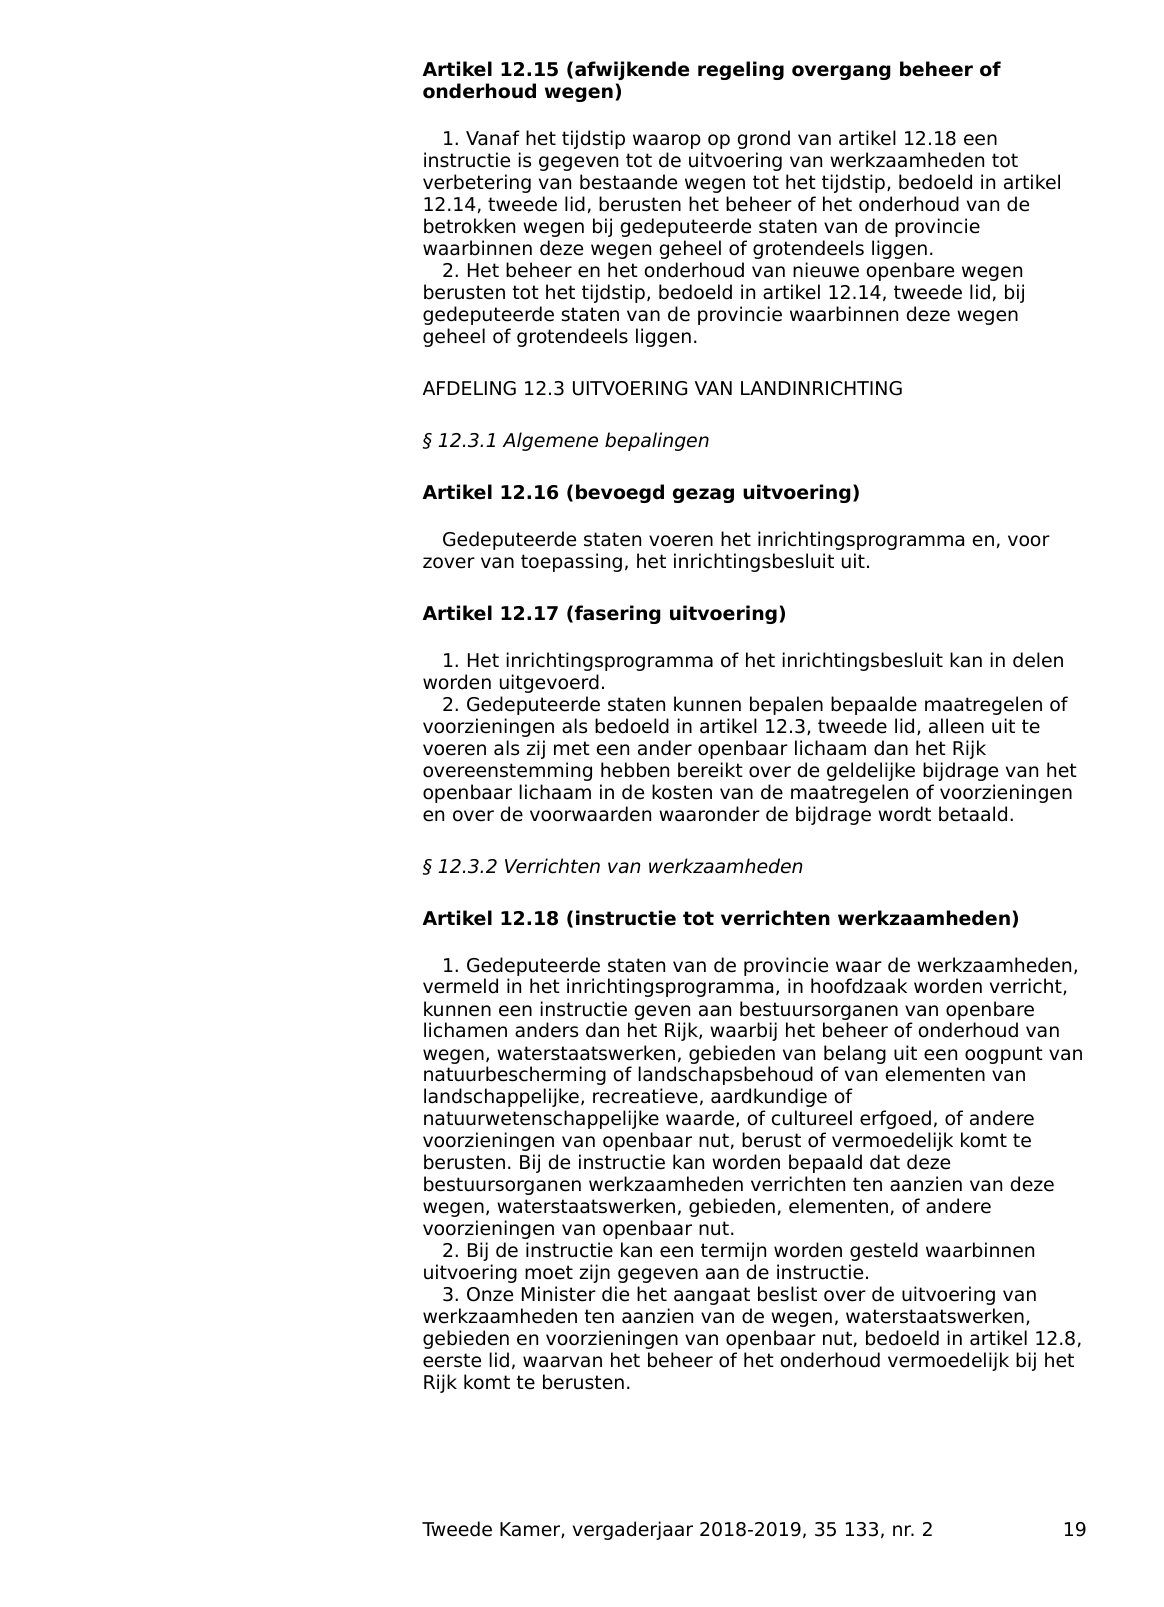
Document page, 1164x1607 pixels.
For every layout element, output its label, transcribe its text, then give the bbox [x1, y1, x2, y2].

subtitle Artikel 12.18 (instructie tot verrichten werkzaamheden) [422, 907, 1087, 929]
subtitle Artikel 12.16 (bevoegd gezag uitvoering) [422, 482, 1087, 504]
subtitle § 12.3.2 Verrichten van werkzaamheden [422, 856, 1087, 877]
subtitle Artikel 12.17 (fasering uitvoering) [422, 603, 1087, 625]
text 1. Het inrichtingsprogramma of het inrichtingsbesluit kan in delen worden uitgevoerd. [422, 650, 1087, 694]
text 2. Bij de instructie kan een termijn worden gesteld waarbinnen uitvoering moet zijn gegeven aan de instructie. [422, 1240, 1087, 1284]
text 2. Gedeputeerde staten kunnen bepalen bepaalde maatregelen of voorzieningen als bedoeld in artikel 12.3, tweede lid, alleen uit te voeren als zij met een ander openbaar lichaam dan het Rijk overeenstemming hebben bereikt over de geldelijke bijdrage van het openbaar lichaam in de kosten van de maatregelen of voorzieningen en over de voorwaarden waaronder de bijdrage wordt betaald. [422, 694, 1087, 826]
text Gedeputeerde staten voeren het inrichtingsprogramma en, voor zover van toepassing, het inrichtingsbesluit uit. [422, 529, 1087, 573]
text 3. Onze Minister die het aangaat beslist over de uitvoering van werkzaamheden ten aanzien van de wegen, waterstaatswerken, gebieden en voorzieningen van openbaar nut, bedoeld in artikel 12.8, eerste lid, waarvan het beheer of het onderhoud vermoedelijk bij het Rijk komt te berusten. [422, 1284, 1087, 1394]
subtitle Artikel 12.15 (afwijkende regeling overgang beheer of onderhoud wegen) [422, 59, 1087, 103]
text 2. Het beheer en het onderhoud van nieuwe openbare wegen berusten tot het tijdstip, bedoeld in artikel 12.14, tweede lid, bij gedeputeerde staten van de provincie waarbinnen deze wegen geheel of grotendeels liggen. [422, 260, 1087, 348]
subtitle AFDELING 12.3 UITVOERING VAN LANDINRICHTING [422, 378, 1087, 400]
subtitle § 12.3.1 Algemene bepalingen [422, 430, 1087, 452]
text 1. Vanaf het tijdstip waarop op grond van artikel 12.18 een instructie is gegeven tot de uitvoering van werkzaamheden tot verbetering van bestaande wegen tot het tijdstip, bedoeld in artikel 12.14, tweede lid, berusten het beheer of het onderhoud van de betrokken wegen bij gedeputeerde staten van de provincie waarbinnen deze wegen geheel of grotendeels liggen. [422, 128, 1087, 260]
text 1. Gedeputeerde staten van de provincie waar de werkzaamheden, vermeld in het inrichtingsprogramma, in hoofdzaak worden verricht, kunnen een instructie geven aan bestuursorganen van openbare lichamen anders dan het Rijk, waarbij het beheer of onderhoud van wegen, waterstaatswerken, gebieden van belang uit een oogpunt van natuurbescherming of landschapsbehoud of van elementen van landschappelijke, recreatieve, aardkundige of natuurwetenschappelijke waarde, of cultureel erfgoed, of andere voorzieningen van openbaar nut, berust of vermoedelijk komt te berusten. Bij de instructie kan worden bepaald dat deze bestuursorganen werkzaamheden verrichten ten aanzien van deze wegen, waterstaatswerken, gebieden, elementen, of andere voorzieningen van openbaar nut. [422, 954, 1087, 1240]
